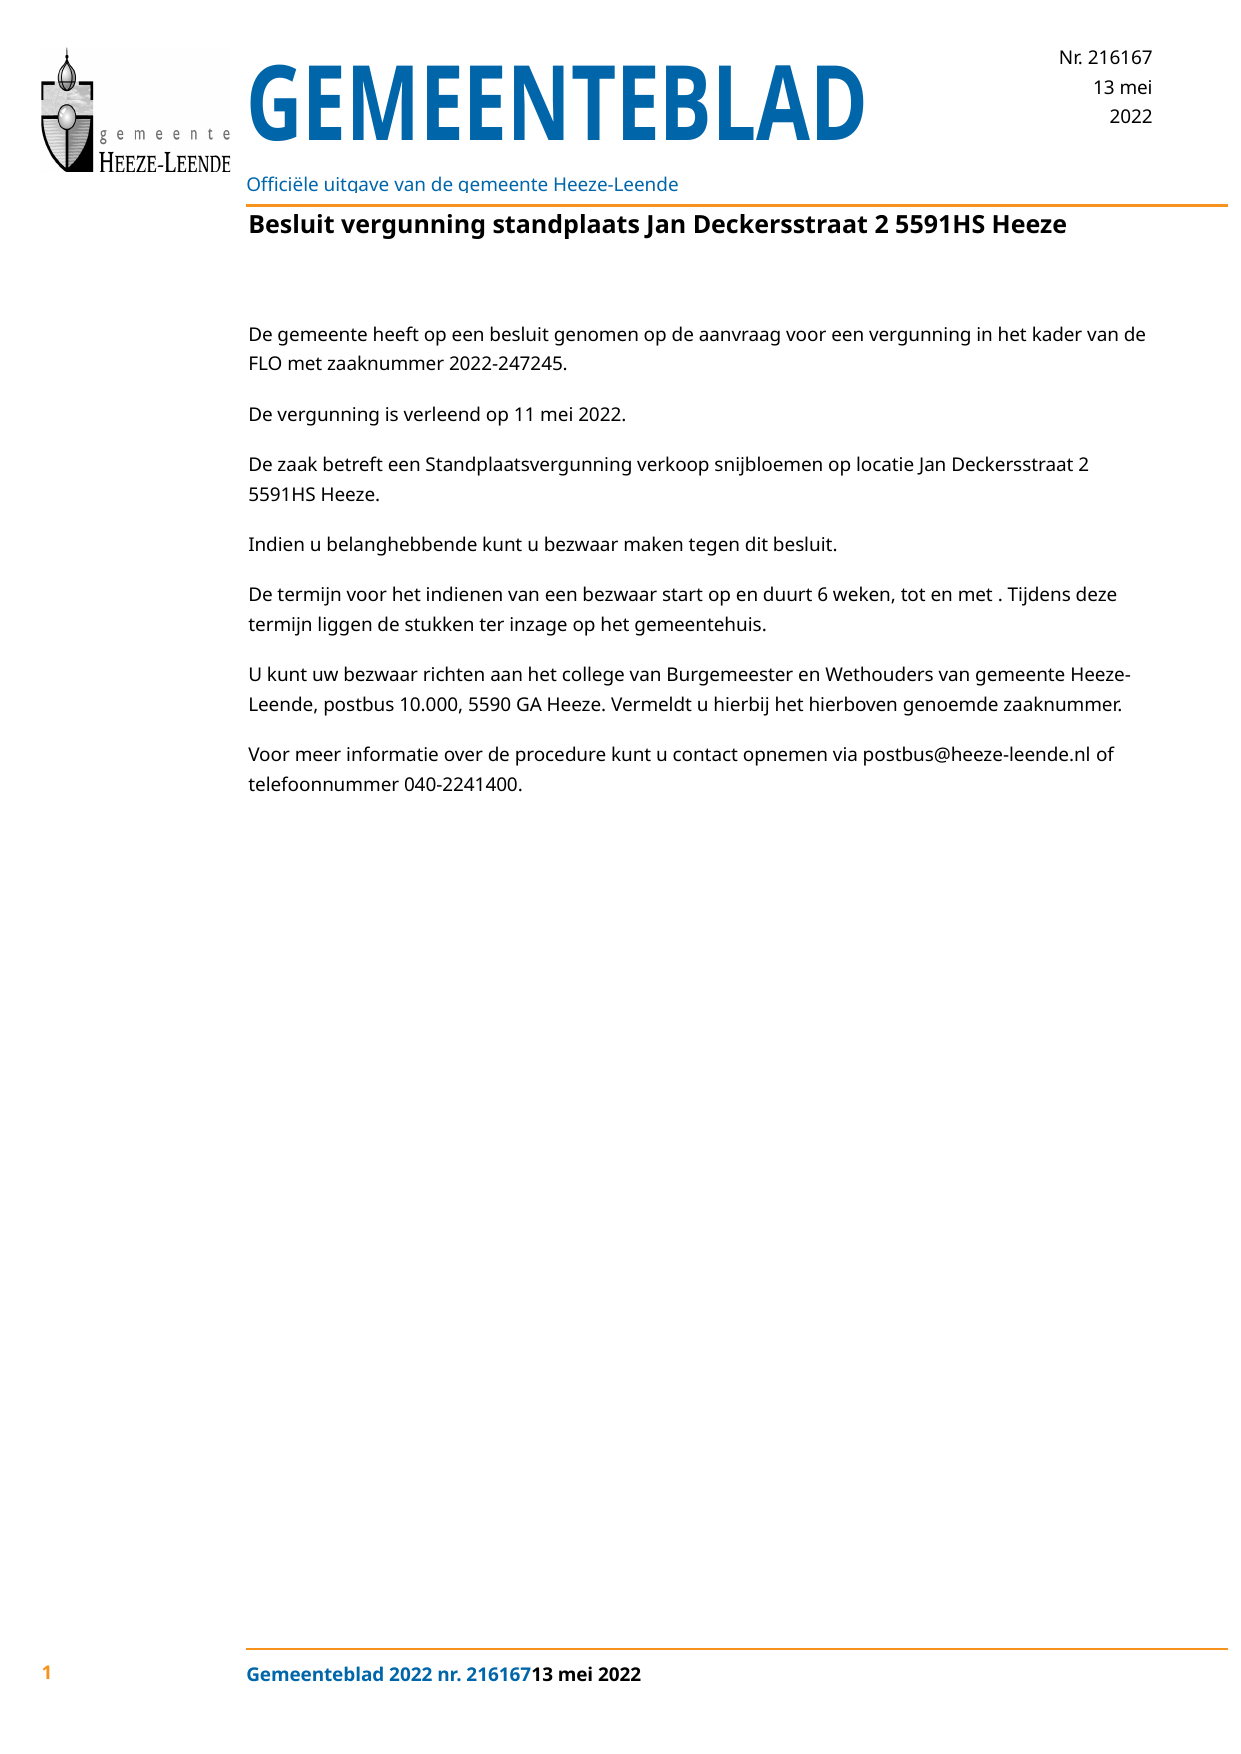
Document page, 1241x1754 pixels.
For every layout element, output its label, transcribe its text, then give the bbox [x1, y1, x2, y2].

text Voor meer informatie over de procedure kunt u contact opnemen via postbus@heeze-leende.nl of telefoonnummer 040-2241400. [248, 742, 1152, 797]
picture [41, 47, 231, 172]
text De gemeente heeft op een besluit genomen op de aanvraag voor een vergunning in het kader van de FLO met zaaknummer 2022-247245. [248, 321, 1152, 376]
text De termijn voor het indienen van een bezwaar start op en duurt 6 weken, tot en met . Tijdens deze termijn liggen de stukken ter inzage op het gemeentehuis. [248, 582, 1152, 637]
text De zaak betreft een Standplaatsvergunning verkoop snijbloemen op locatie Jan Deckersstraat 2 5591HS Heeze. [248, 451, 1152, 506]
text De vergunning is verleend op 11 mei 2022. [248, 401, 1152, 426]
text U kunt uw bezwaar richten aan het college van Burgemeester en Wethouders van gemeente Heeze-Leende, postbus 10.000, 5590 GA Heeze. Vermeldt u hierbij het hierboven genoemde zaaknummer. [248, 662, 1152, 717]
text Indien u belanghebbende kunt u bezwaar maken tegen dit besluit. [248, 531, 1152, 557]
text Besluit vergunning standplaats Jan Deckersstraat 2 5591HS Heeze [248, 207, 1152, 241]
